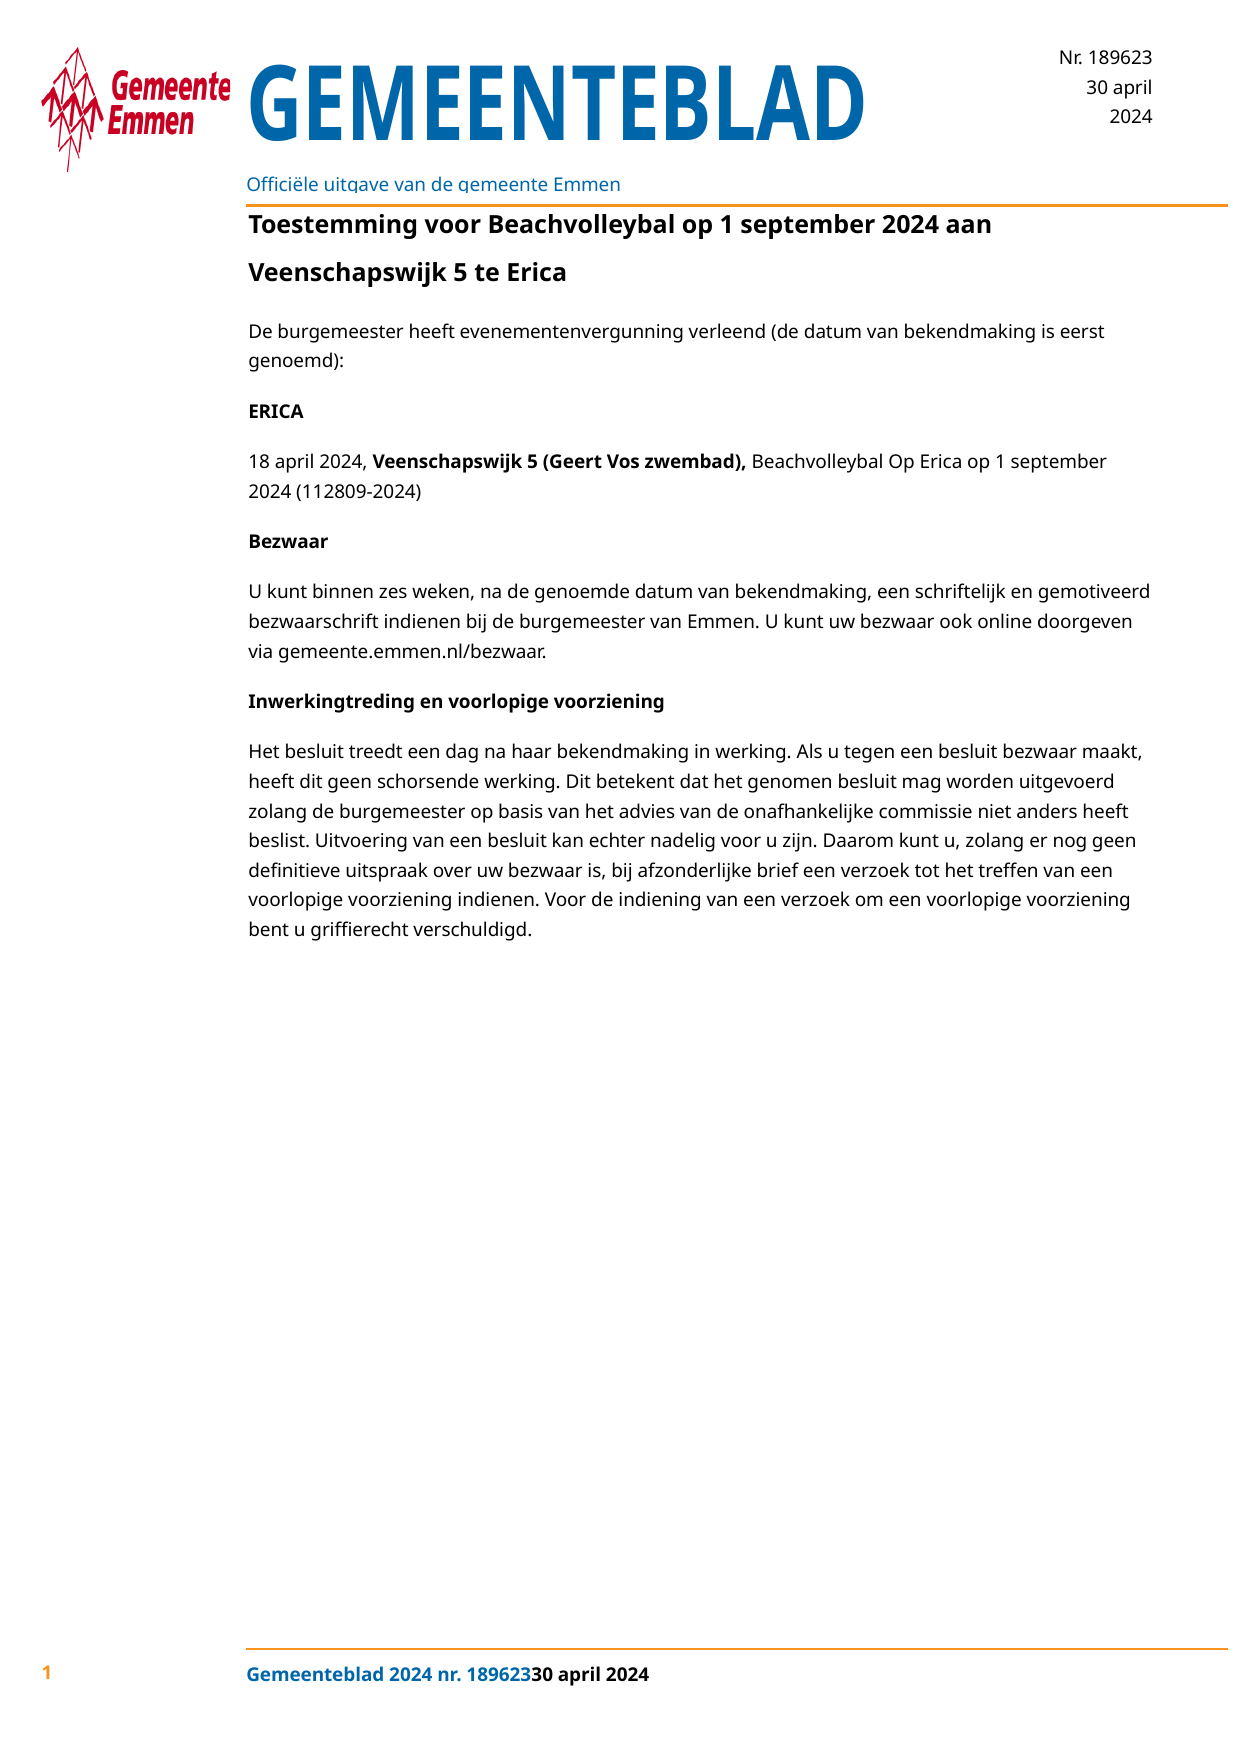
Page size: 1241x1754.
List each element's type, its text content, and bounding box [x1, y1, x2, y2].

picture [41, 47, 231, 172]
text ERICA [248, 398, 1152, 424]
text De burgemeester heeft evenementenvergunning verleend (de datum van bekendmaking is eerst genoemd): [248, 318, 1152, 373]
text Bezwaar [248, 528, 1152, 554]
text U kunt binnen zes weken, na de genoemde datum van bekendmaking, een schriftelijk en gemotiveerd bezwaarschrift indienen bij de burgemeester van Emmen. U kunt uw bezwaar ook online doorgeven via gemeente.emmen.nl/bezwaar. [248, 579, 1152, 664]
text Inwerkingtreding en voorlopige voorziening [248, 688, 1152, 714]
text Toestemming voor Beachvolleybal op 1 september 2024 aan Veenschapswijk 5 te Erica [248, 207, 1152, 288]
text Het besluit treedt een dag na haar bekendmaking in werking. Als u tegen een besluit bezwaar maakt, heeft dit geen schorsende werking. Dit betekent dat het genomen besluit mag worden uitgevoerd zolang de burgemeester op basis van het advies van de onafhankelijke commissie niet anders heeft beslist. Uitvoering van een besluit kan echter nadelig voor u zijn. Daarom kunt u, zolang er nog geen definitieve uitspraak over uw bezwaar is, bij afzonderlijke brief een verzoek tot het treffen van een voorlopige voorziening indienen. Voor de indiening van een verzoek om een voorlopige voorziening bent u griffierecht verschuldigd. [248, 739, 1152, 942]
text 18 april 2024, Veenschapswijk 5 (Geert Vos zwembad), Beachvolleybal Op Erica op 1 september 2024 (112809-2024) [248, 448, 1152, 504]
